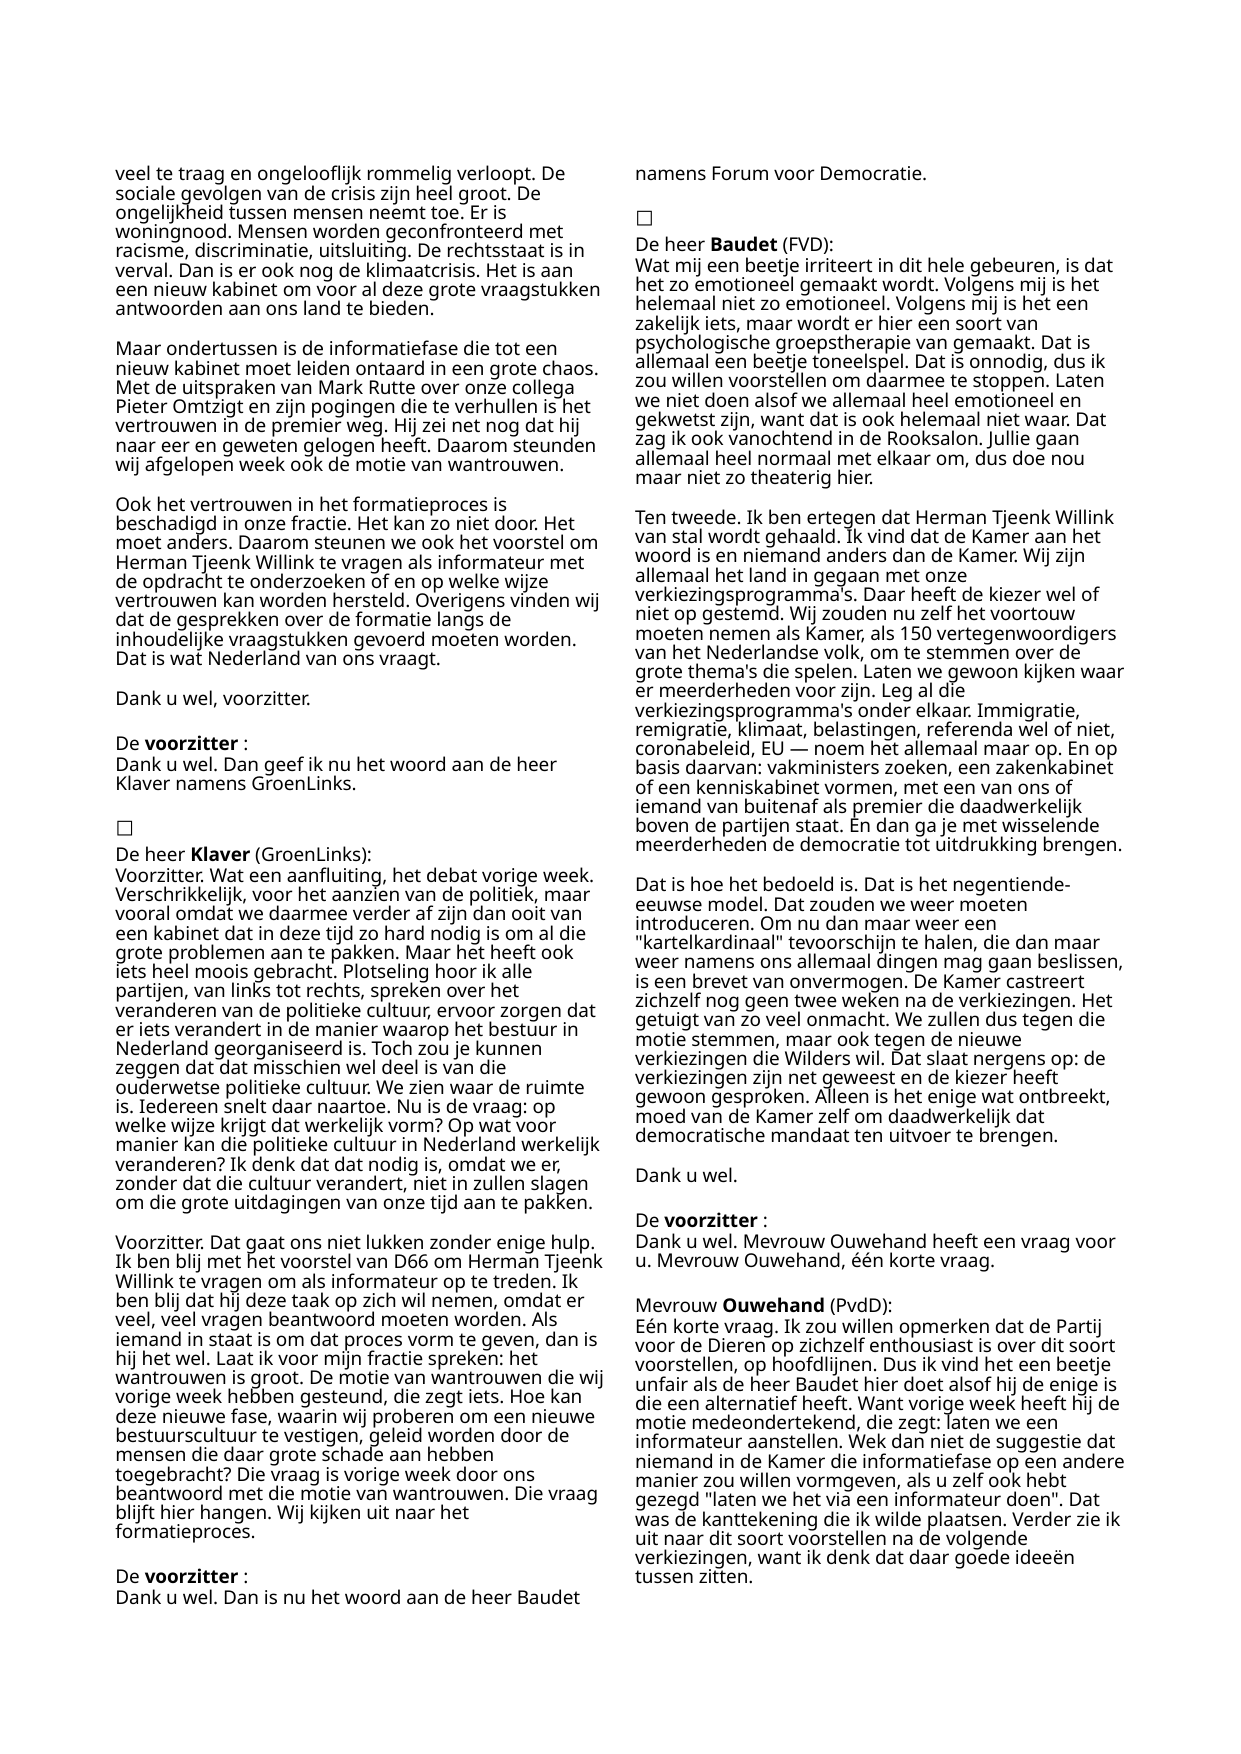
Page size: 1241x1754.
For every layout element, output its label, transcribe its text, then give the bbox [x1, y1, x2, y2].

text Mevrouw Ouwehand (PvdD): [635, 1292, 1125, 1318]
text veel te traag en ongelooflijk rommelig verloopt. De sociale gevolgen van de crisis zijn heel groot. De ongelijkheid tussen mensen neemt toe. Er is woningnood. Mensen worden geconfronteerd met racisme, discriminatie, uitsluiting. De rechtsstaat is in verval. Dan is er ook nog de klimaatcrisis. Het is aan een nieuw kabinet om voor al deze grote vraagstukken antwoorden aan ons land te bieden. [115, 165, 605, 319]
text Dat is hoe het bedoeld is. Dat is het negentiende-eeuwse model. Dat zouden we weer moeten introduceren. Om nu dan maar weer een "kartelkardinaal" tevoorschijn te halen, die dan maar weer namens ons allemaal dingen mag gaan beslissen, is een brevet van onvermogen. De Kamer castreert zichzelf nog geen twee weken na de verkiezingen. Het getuigt van zo veel onmacht. We zullen dus tegen die motie stemmen, maar ook tegen de nieuwe verkiezingen die Wilders wil. Dat slaat nergens op: de verkiezingen zijn net geweest en de kiezer heeft gewoon gesproken. Alleen is het enige wat ontbreekt, moed van de Kamer zelf om daadwerkelijk dat democratische mandaat ten uitvoer te brengen. [635, 876, 1125, 1146]
text De voorzitter : [115, 1563, 605, 1589]
text De voorzitter : [635, 1207, 1125, 1233]
text ⬜ [635, 205, 1125, 231]
text Ten tweede. Ik ben ertegen dat Herman Tjeenk Willink van stal wordt gehaald. Ik vind dat de Kamer aan het woord is en niemand anders dan de Kamer. Wij zijn allemaal het land in gegaan met onze verkiezingsprogramma's. Daar heeft de kiezer wel of niet op gestemd. Wij zouden nu zelf het voortouw moeten nemen als Kamer, als 150 vertegenwoordigers van het Nederlandse volk, om te stemmen over de grote thema's die spelen. Laten we gewoon kijken waar er meerderheden voor zijn. Leg al die verkiezingsprogramma's onder elkaar. Immigratie, remigratie, klimaat, belastingen, referenda wel of niet, coronabeleid, EU — noem het allemaal maar op. En op basis daarvan: vakministers zoeken, een zakenkabinet of een kenniskabinet vormen, met een van ons of iemand van buitenaf als premier die daadwerkelijk boven de partijen staat. En dan ga je met wisselende meerderheden de democratie tot uitdrukking brengen. [635, 509, 1125, 856]
text Wat mij een beetje irriteert in dit hele gebeuren, is dat het zo emotioneel gemaakt wordt. Volgens mij is het helemaal niet zo emotioneel. Volgens mij is het een zakelijk iets, maar wordt er hier een soort van psychologische groepstherapie van gemaakt. Dat is allemaal een beetje toneelspel. Dat is onnodig, dus ik zou willen voorstellen om daarmee te stoppen. Laten we niet doen alsof we allemaal heel emotioneel en gekwetst zijn, want dat is ook helemaal niet waar. Dat zag ik ook vanochtend in de Rooksalon. Jullie gaan allemaal heel normaal met elkaar om, dus doe nou maar niet zo theaterig hier. [635, 257, 1125, 488]
text De voorzitter : [115, 730, 605, 756]
text Dank u wel. Mevrouw Ouwehand heeft een vraag voor u. Mevrouw Ouwehand, één korte vraag. [635, 1233, 1125, 1271]
text Dank u wel, voorzitter. [115, 690, 605, 709]
text Dank u wel. Dan geef ik nu het woord aan de heer Klaver namens GroenLinks. [115, 756, 605, 794]
text Dank u wel. [635, 1167, 1125, 1186]
text Dank u wel. Dan is nu het woord aan de heer Baudet [115, 1589, 605, 1608]
text Ook het vertrouwen in het formatieproces is beschadigd in onze fractie. Het kan zo niet door. Het moet anders. Daarom steunen we ook het voorstel om Herman Tjeenk Willink te vragen als informateur met de opdracht te onderzoeken of en op welke wijze vertrouwen kan worden hersteld. Overigens vinden wij dat de gesprekken over de formatie langs de inhoudelijke vraagstukken gevoerd moeten worden. Dat is wat Nederland van ons vraagt. [115, 496, 605, 669]
text De heer Baudet (FVD): [635, 231, 1125, 257]
text De heer Klaver (GroenLinks): [115, 841, 605, 867]
text Maar ondertussen is de informatiefase die tot een nieuw kabinet moet leiden ontaard in een grote chaos. Met de uitspraken van Mark Rutte over onze collega Pieter Omtzigt en zijn pogingen die te verhullen is het vertrouwen in de premier weg. Hij zei net nog dat hij naar eer en geweten gelogen heeft. Daarom steunden wij afgelopen week ook de motie van wantrouwen. [115, 340, 605, 475]
text Eén korte vraag. Ik zou willen opmerken dat de Partij voor de Dieren op zichzelf enthousiast is over dit soort voorstellen, op hoofdlijnen. Dus ik vind het een beetje unfair als de heer Baudet hier doet alsof hij de enige is die een alternatief heeft. Want vorige week heeft hij de motie medeondertekend, die zegt: laten we een informateur aanstellen. Wek dan niet de suggestie dat niemand in de Kamer die informatiefase op een andere manier zou willen vormgeven, als u zelf ook hebt gezegd "laten we het via een informateur doen". Dat was de kanttekening die ik wilde plaatsen. Verder zie ik uit naar dit soort voorstellen na de volgende verkiezingen, want ik denk dat daar goede ideeën tussen zitten. [635, 1318, 1125, 1588]
text namens Forum voor Democratie. [635, 165, 1125, 184]
text Voorzitter. Wat een aanfluiting, het debat vorige week. Verschrikkelijk, voor het aanzien van de politiek, maar vooral omdat we daarmee verder af zijn dan ooit van een kabinet dat in deze tijd zo hard nodig is om al die grote problemen aan te pakken. Maar het heeft ook iets heel moois gebracht. Plotseling hoor ik alle partijen, van links tot rechts, spreken over het veranderen van de politieke cultuur, ervoor zorgen dat er iets verandert in de manier waarop het bestuur in Nederland georganiseerd is. Toch zou je kunnen zeggen dat dat misschien wel deel is van die ouderwetse politieke cultuur. We zien waar de ruimte is. Iedereen snelt daar naartoe. Nu is de vraag: op welke wijze krijgt dat werkelijk vorm? Op wat voor manier kan die politieke cultuur in Nederland werkelijk veranderen? Ik denk dat dat nodig is, omdat we er, zonder dat die cultuur verandert, niet in zullen slagen om die grote uitdagingen van onze tijd aan te pakken. [115, 867, 605, 1213]
text ⬜ [115, 815, 605, 841]
text Voorzitter. Dat gaat ons niet lukken zonder enige hulp. Ik ben blij met het voorstel van D66 om Herman Tjeenk Willink te vragen om als informateur op te treden. Ik ben blij dat hij deze taak op zich wil nemen, omdat er veel, veel vragen beantwoord moeten worden. Als iemand in staat is om dat proces vorm te geven, dan is hij het wel. Laat ik voor mijn fractie spreken: het wantrouwen is groot. De motie van wantrouwen die wij vorige week hebben gesteund, die zegt iets. Hoe kan deze nieuwe fase, waarin wij proberen om een nieuwe bestuurscultuur te vestigen, geleid worden door de mensen die daar grote schade aan hebben toegebracht? Die vraag is vorige week door ons beantwoord met die motie van wantrouwen. Die vraag blijft hier hangen. Wij kijken uit naar het formatieproces. [115, 1234, 605, 1543]
